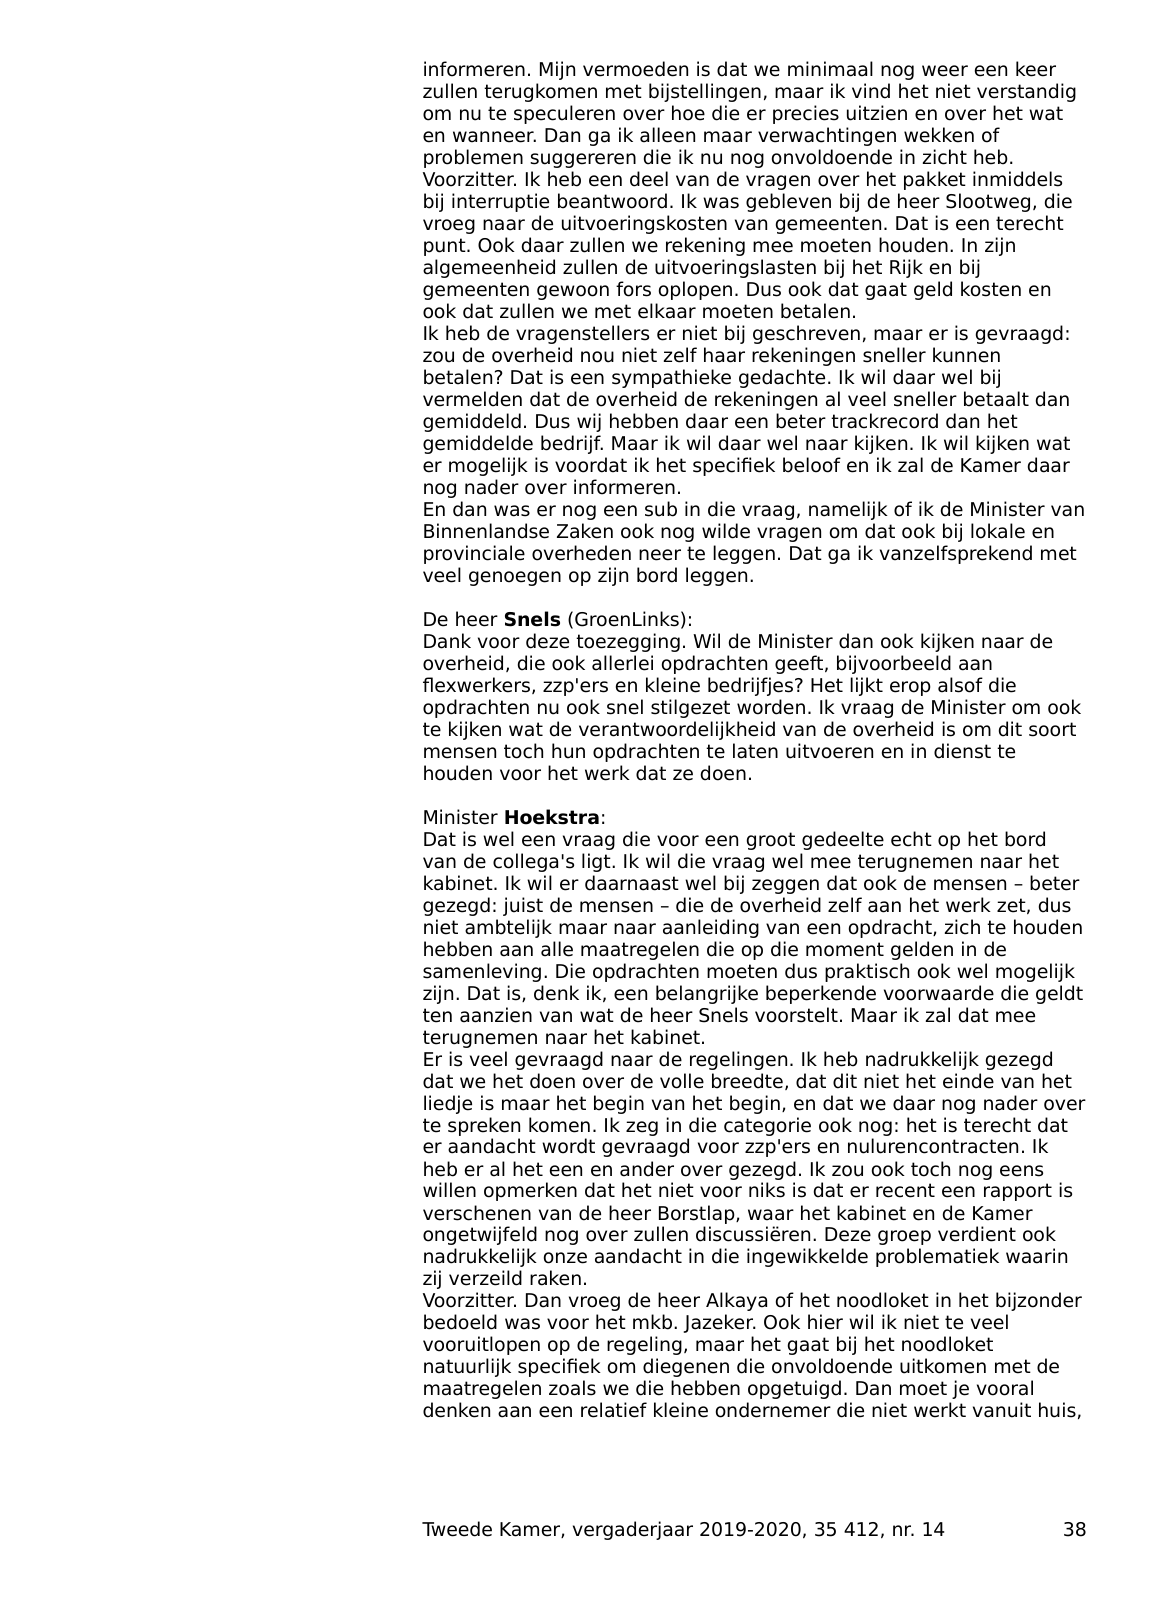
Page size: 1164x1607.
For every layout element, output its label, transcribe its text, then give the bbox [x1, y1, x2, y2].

text Er is veel gevraagd naar de regelingen. Ik heb nadrukkelijk gezegd dat we het doen over de volle breedte, dat dit niet het einde van het liedje is maar het begin van het begin, en dat we daar nog nader over te spreken komen. Ik zeg in die categorie ook nog: het is terecht dat er aandacht wordt gevraagd voor zzp'ers en nulurencontracten. Ik heb er al het een en ander over gezegd. Ik zou ook toch nog eens willen opmerken dat het niet voor niks is dat er recent een rapport is verschenen van de heer Borstlap, waar het kabinet en de Kamer ongetwijfeld nog over zullen discussiëren. Deze groep verdient ook nadrukkelijk onze aandacht in die ingewikkelde problematiek waarin zij verzeild raken. [422, 1048, 1087, 1290]
text Minister Hoekstra: [422, 807, 1087, 829]
text Dank voor deze toezegging. Wil de Minister dan ook kijken naar de overheid, die ook allerlei opdrachten geeft, bijvoorbeeld aan flexwerkers, zzp'ers en kleine bedrijfjes? Het lijkt erop alsof die opdrachten nu ook snel stilgezet worden. Ik vraag de Minister om ook te kijken wat de verantwoordelijkheid van de overheid is om dit soort mensen toch hun opdrachten te laten uitvoeren en in dienst te houden voor het werk dat ze doen. [422, 631, 1087, 784]
text Voorzitter. Ik heb een deel van de vragen over het pakket inmiddels bij interruptie beantwoord. Ik was gebleven bij de heer Slootweg, die vroeg naar de uitvoeringskosten van gemeenten. Dat is een terecht punt. Ook daar zullen we rekening mee moeten houden. In zijn algemeenheid zullen de uitvoeringslasten bij het Rijk en bij gemeenten gewoon fors oplopen. Dus ook dat gaat geld kosten en ook dat zullen we met elkaar moeten betalen. [422, 169, 1087, 323]
text Dat is wel een vraag die voor een groot gedeelte echt op het bord van de collega's ligt. Ik wil die vraag wel mee terugnemen naar het kabinet. Ik wil er daarnaast wel bij zeggen dat ook de mensen – beter gezegd: juist de mensen – die de overheid zelf aan het werk zet, dus niet ambtelijk maar naar aanleiding van een opdracht, zich te houden hebben aan alle maatregelen die op die moment gelden in de samenleving. Die opdrachten moeten dus praktisch ook wel mogelijk zijn. Dat is, denk ik, een belangrijke beperkende voorwaarde die geldt ten aanzien van wat de heer Snels voorstelt. Maar ik zal dat mee terugnemen naar het kabinet. [422, 829, 1087, 1048]
text informeren. Mijn vermoeden is dat we minimaal nog weer een keer zullen terugkomen met bijstellingen, maar ik vind het niet verstandig om nu te speculeren over hoe die er precies uitzien en over het wat en wanneer. Dan ga ik alleen maar verwachtingen wekken of problemen suggereren die ik nu nog onvoldoende in zicht heb. [422, 59, 1087, 169]
text Ik heb de vragenstellers er niet bij geschreven, maar er is gevraagd: zou de overheid nou niet zelf haar rekeningen sneller kunnen betalen? Dat is een sympathieke gedachte. Ik wil daar wel bij vermelden dat de overheid de rekeningen al veel sneller betaalt dan gemiddeld. Dus wij hebben daar een beter trackrecord dan het gemiddelde bedrijf. Maar ik wil daar wel naar kijken. Ik wil kijken wat er mogelijk is voordat ik het specifiek beloof en ik zal de Kamer daar nog nader over informeren. [422, 323, 1087, 499]
text De heer Snels (GroenLinks): [422, 609, 1087, 631]
text En dan was er nog een sub in die vraag, namelijk of ik de Minister van Binnenlandse Zaken ook nog wilde vragen om dat ook bij lokale en provinciale overheden neer te leggen. Dat ga ik vanzelfsprekend met veel genoegen op zijn bord leggen. [422, 499, 1087, 587]
text Voorzitter. Dan vroeg de heer Alkaya of het noodloket in het bijzonder bedoeld was voor het mkb. Jazeker. Ook hier wil ik niet te veel vooruitlopen op de regeling, maar het gaat bij het noodloket natuurlijk specifiek om diegenen die onvoldoende uitkomen met de maatregelen zoals we die hebben opgetuigd. Dan moet je vooral denken aan een relatief kleine ondernemer die niet werkt vanuit huis, [422, 1290, 1087, 1422]
